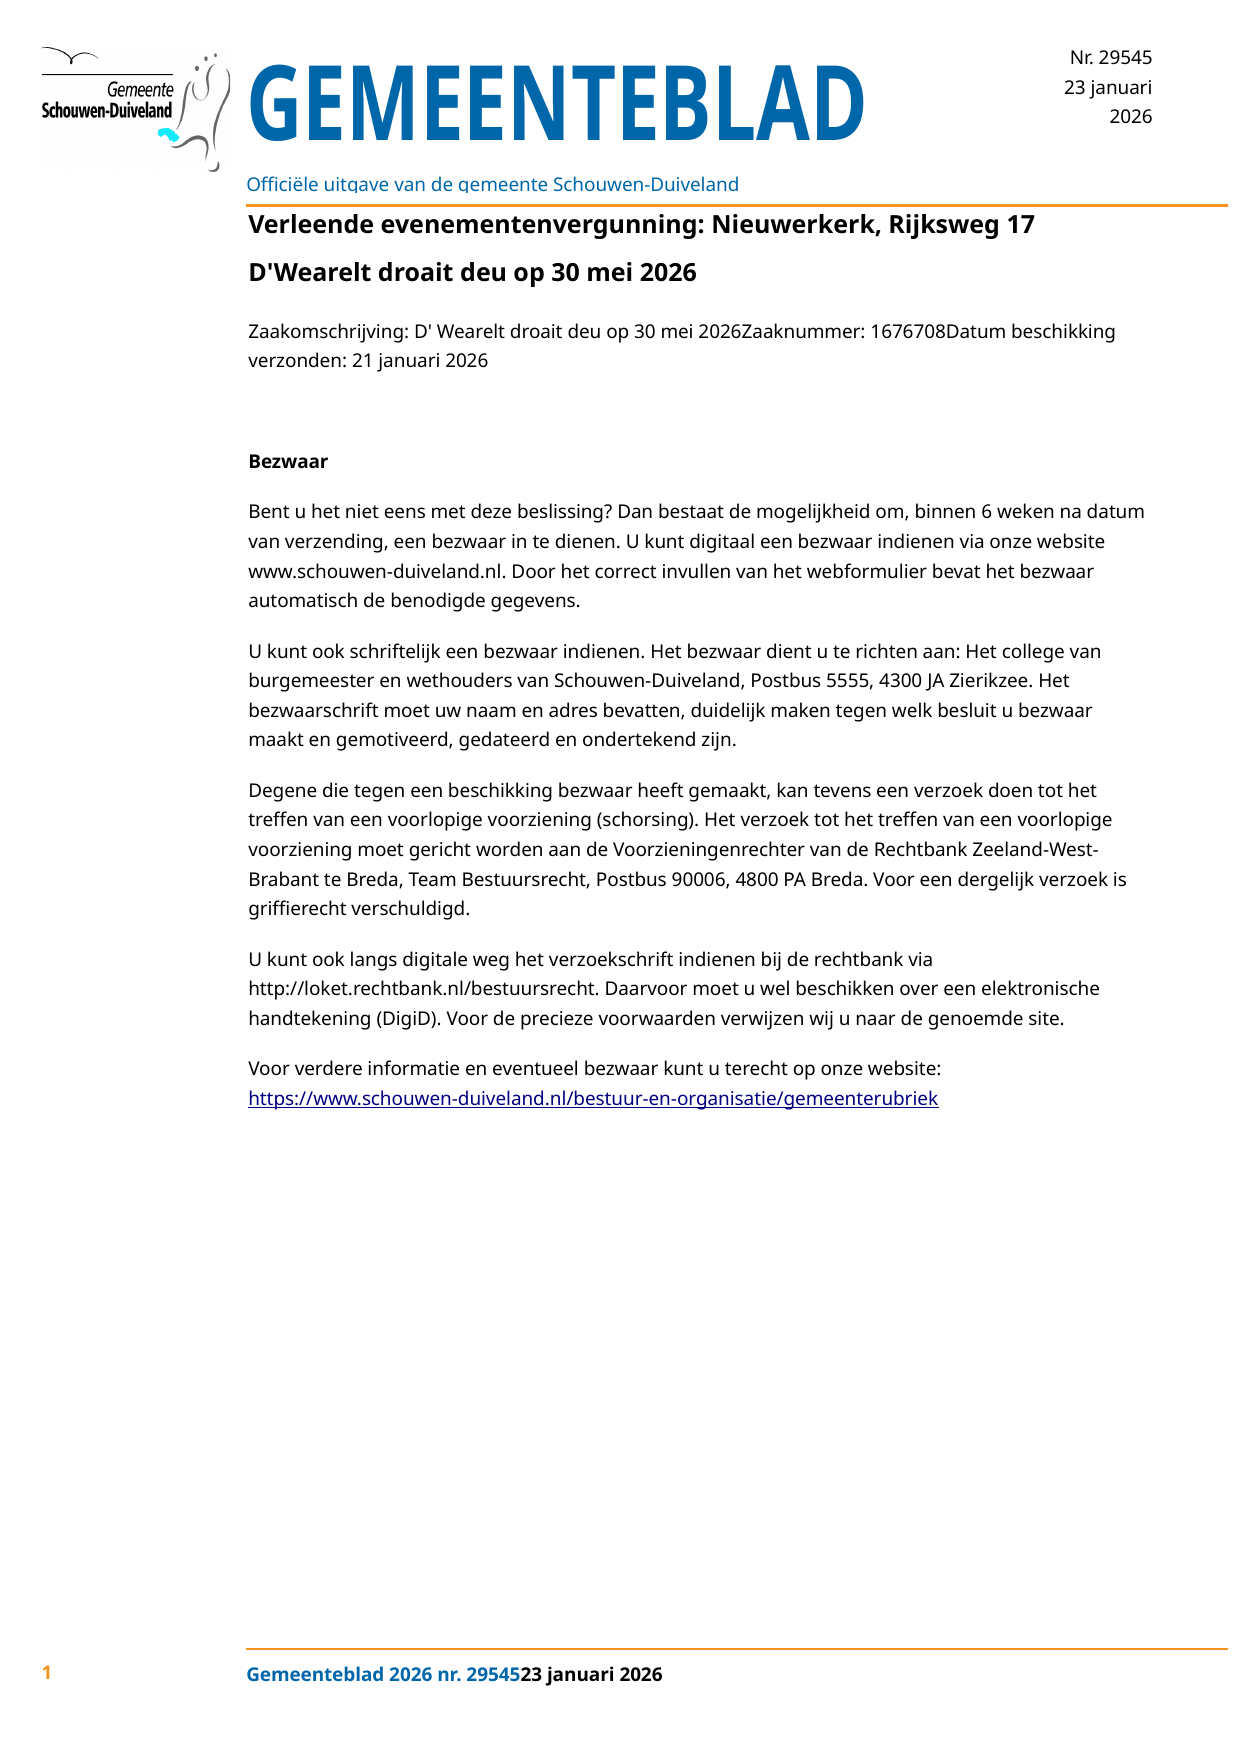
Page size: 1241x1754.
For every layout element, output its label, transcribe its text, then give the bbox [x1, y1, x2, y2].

text Bent u het niet eens met deze beslissing? Dan bestaat de mogelijkheid om, binnen 6 weken na datum van verzending, een bezwaar in te dienen. U kunt digitaal een bezwaar indienen via onze website www.schouwen-duiveland.nl. Door het correct invullen van het webformulier bevat het bezwaar automatisch de benodigde gegevens. [248, 499, 1152, 613]
picture [41, 47, 231, 172]
text Voor verdere informatie en eventueel bezwaar kunt u terecht op onze website: https://www.schouwen-duiveland.nl/bestuur-en-organisatie/gemeenterubriek [248, 1055, 1152, 1111]
text Degene die tegen een beschikking bezwaar heeft gemaakt, kan tevens een verzoek doen tot het treffen van een voorlopige voorziening (schorsing). Het verzoek tot het treffen van een voorlopige voorziening moet gericht worden aan de Voorzieningenrechter van de Rechtbank Zeeland-West-Brabant te Breda, Team Bestuursrecht, Postbus 90006, 4800 PA Breda. Voor een dergelijk verzoek is griffierecht verschuldigd. [248, 777, 1152, 921]
text U kunt ook schriftelijk een bezwaar indienen. Het bezwaar dient u te richten aan: Het college van burgemeester en wethouders van Schouwen-Duiveland, Postbus 5555, 4300 JA Zierikzee. Het bezwaarschrift moet uw naam en adres bevatten, duidelijk maken tegen welk besluit u bezwaar maakt en gemotiveerd, gedateerd en ondertekend zijn. [248, 638, 1152, 752]
text U kunt ook langs digitale weg het verzoekschrift indienen bij de rechtbank via http://loket.rechtbank.nl/bestuursrecht. Daarvoor moet u wel beschikken over een elektronische handtekening (DigiD). Voor de precieze voorwaarden verwijzen wij u naar de genoemde site. [248, 946, 1152, 1031]
text Verleende evenementenvergunning: Nieuwerkerk, Rijksweg 17 D'Wearelt droait deu op 30 mei 2026 [248, 207, 1152, 288]
text Zaakomschrijving: D' Wearelt droait deu op 30 mei 2026Zaaknummer: 1676708Datum beschikking verzonden: 21 januari 2026 [248, 318, 1152, 373]
text Bezwaar [248, 448, 1152, 474]
